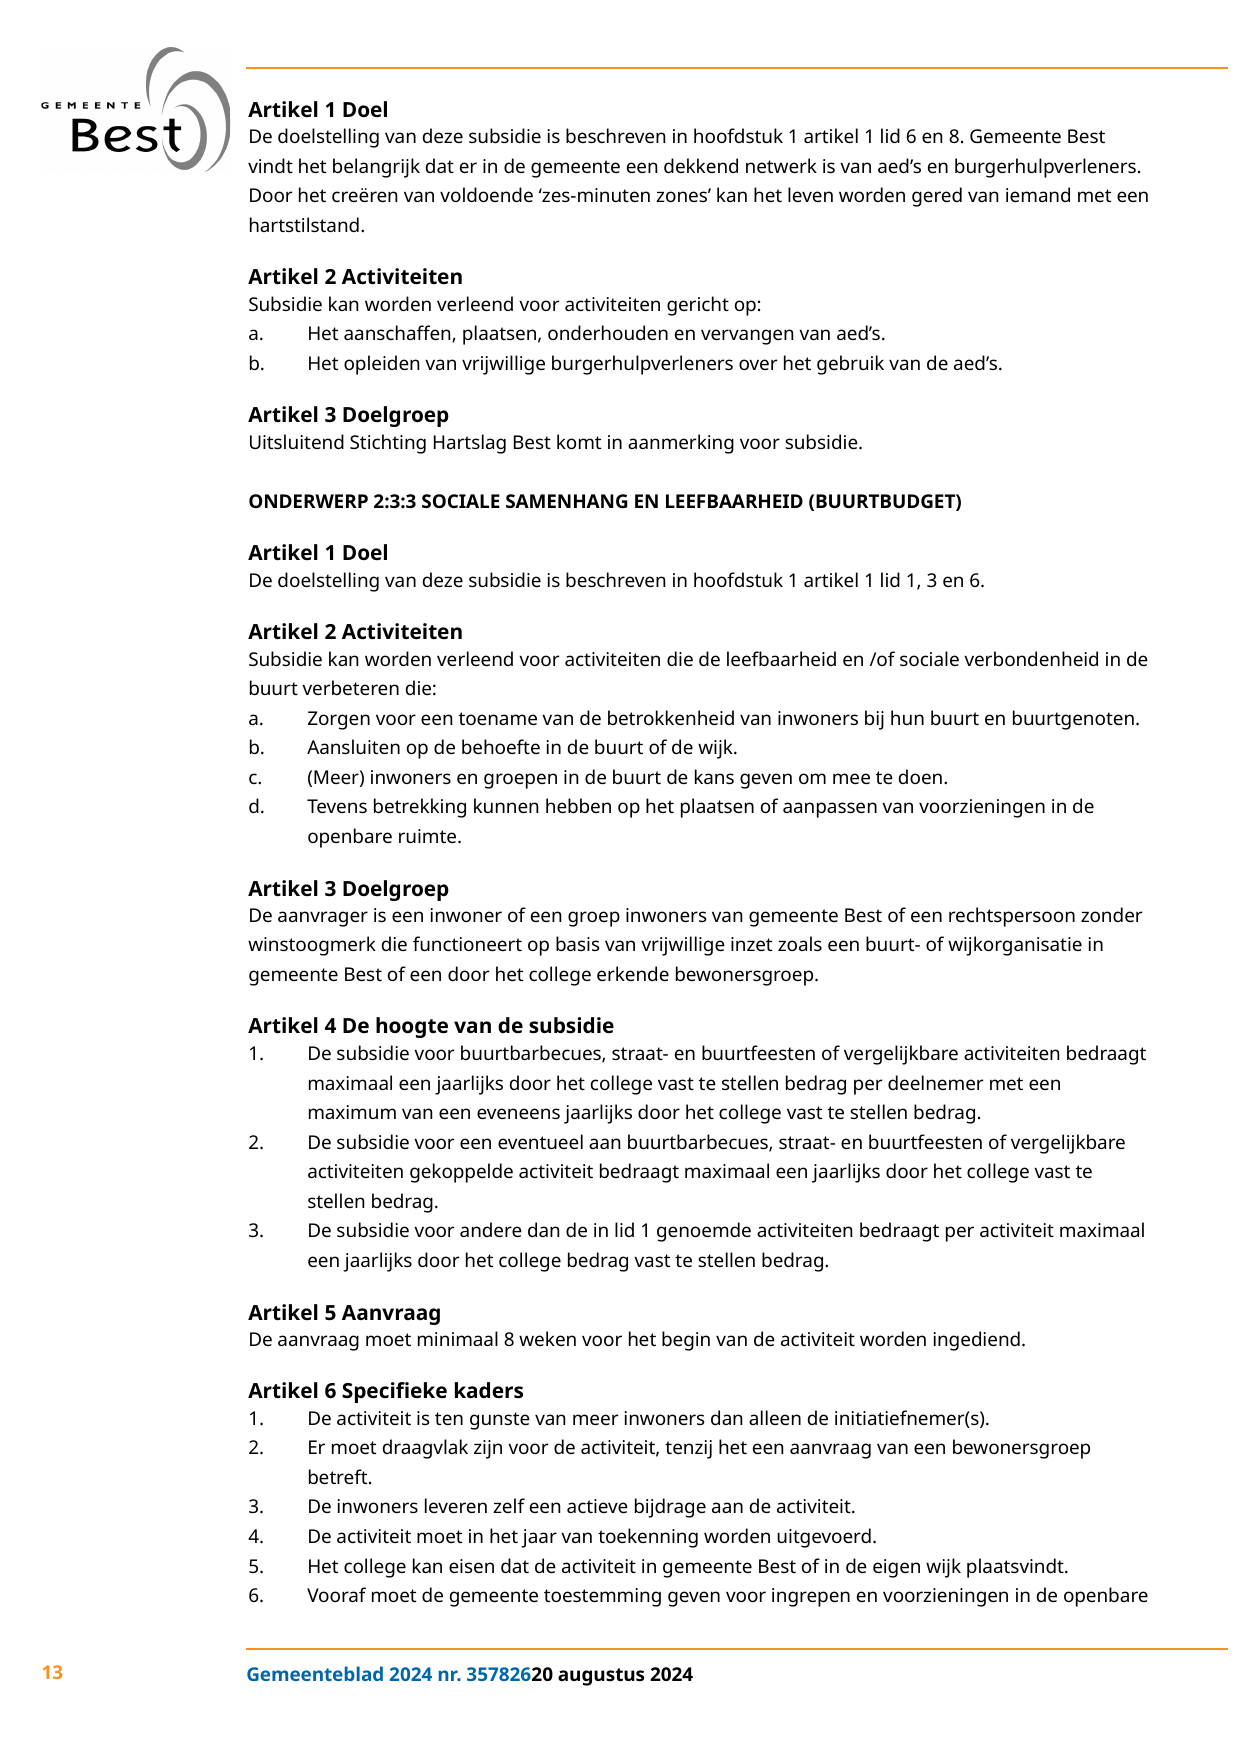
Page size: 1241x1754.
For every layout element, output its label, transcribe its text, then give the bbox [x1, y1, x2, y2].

text Artikel 1 Doel [248, 95, 1152, 123]
text Artikel 1 Doel [248, 538, 1152, 567]
text Artikel 2 Activiteiten [248, 262, 1152, 291]
list De subsidie voor andere dan de in lid 1 genoemde activiteiten bedraagt per activiteit maximaal een jaarlijks door het college bedrag vast te stellen bedrag. [248, 1218, 1152, 1273]
text Subsidie kan worden verleend voor activiteiten gericht op: [248, 291, 1152, 317]
list (Meer) inwoners en groepen in de buurt de kans geven om mee te doen. [248, 764, 1152, 790]
text Artikel 2 Activiteiten [248, 617, 1152, 646]
list De activiteit moet in het jaar van toekenning worden uitgevoerd. [248, 1523, 1152, 1549]
list Zorgen voor een toename van de betrokkenheid van inwoners bij hun buurt en buurtgenoten. [248, 705, 1152, 731]
list Het aanschaffen, plaatsen, onderhouden en vervangen van aed’s. [248, 320, 1152, 346]
text Artikel 3 Doelgroep [248, 874, 1152, 902]
text Artikel 4 De hoogte van de subsidie [248, 1012, 1152, 1040]
list Vooraf moet de gemeente toestemming geven voor ingrepen en voorzieningen in de openbare [248, 1582, 1152, 1608]
text De doelstelling van deze subsidie is beschreven in hoofdstuk 1 artikel 1 lid 6 en 8. Gemeente Best vindt het belangrijk dat er in de gemeente een dekkend netwerk is van aed’s en burgerhulpverleners. Door het creëren van voldoende ‘zes-minuten zones’ kan het leven worden gered van iemand met een hartstilstand. [248, 123, 1152, 238]
text De aanvrager is een inwoner of een groep inwoners van gemeente Best of een rechtspersoon zonder winstoogmerk die functioneert op basis van vrijwillige inzet zoals een buurt- of wijkorganisatie in gemeente Best of een door het college erkende bewonersgroep. [248, 902, 1152, 987]
list Het opleiden van vrijwillige burgerhulpverleners over het gebruik van de aed’s. [248, 350, 1152, 376]
text ONDERWERP 2:3:3 SOCIALE SAMENHANG EN LEEFBAARHEID (BUURTBUDGET) [248, 488, 1152, 514]
text Subsidie kan worden verleend voor activiteiten die de leefbaarheid en /of sociale verbondenheid in de buurt verbeteren die: [248, 646, 1152, 701]
list De activiteit is ten gunste van meer inwoners dan alleen de initiatiefnemer(s). [248, 1405, 1152, 1431]
list Er moet draagvlak zijn voor de activiteit, tenzij het een aanvraag van een bewonersgroep betreft. [248, 1434, 1152, 1490]
text De aanvraag moet minimaal 8 weken voor het begin van de activiteit worden ingediend. [248, 1326, 1152, 1352]
list Het college kan eisen dat de activiteit in gemeente Best of in de eigen wijk plaatsvindt. [248, 1553, 1152, 1578]
picture [41, 47, 231, 172]
text Artikel 5 Aanvraag [248, 1298, 1152, 1326]
text Artikel 3 Doelgroep [248, 400, 1152, 429]
text De doelstelling van deze subsidie is beschreven in hoofdstuk 1 artikel 1 lid 1, 3 en 6. [248, 567, 1152, 593]
list De subsidie voor buurtbarbecues, straat- en buurtfeesten of vergelijkbare activiteiten bedraagt maximaal een jaarlijks door het college vast te stellen bedrag per deelnemer met een maximum van een eveneens jaarlijks door het college vast te stellen bedrag. [248, 1040, 1152, 1125]
list De subsidie voor een eventueel aan buurtbarbecues, straat- en buurtfeesten of vergelijkbare activiteiten gekoppelde activiteit bedraagt maximaal een jaarlijks door het college vast te stellen bedrag. [248, 1129, 1152, 1214]
text Artikel 6 Specifieke kaders [248, 1376, 1152, 1405]
list Tevens betrekking kunnen hebben op het plaatsen of aanpassen van voorzieningen in de openbare ruimte. [248, 794, 1152, 849]
list De inwoners leveren zelf een actieve bijdrage aan de activiteit. [248, 1494, 1152, 1519]
text Uitsluitend Stichting Hartslag Best komt in aanmerking voor subsidie. [248, 429, 1152, 454]
list Aansluiten op de behoefte in de buurt of de wijk. [248, 734, 1152, 760]
